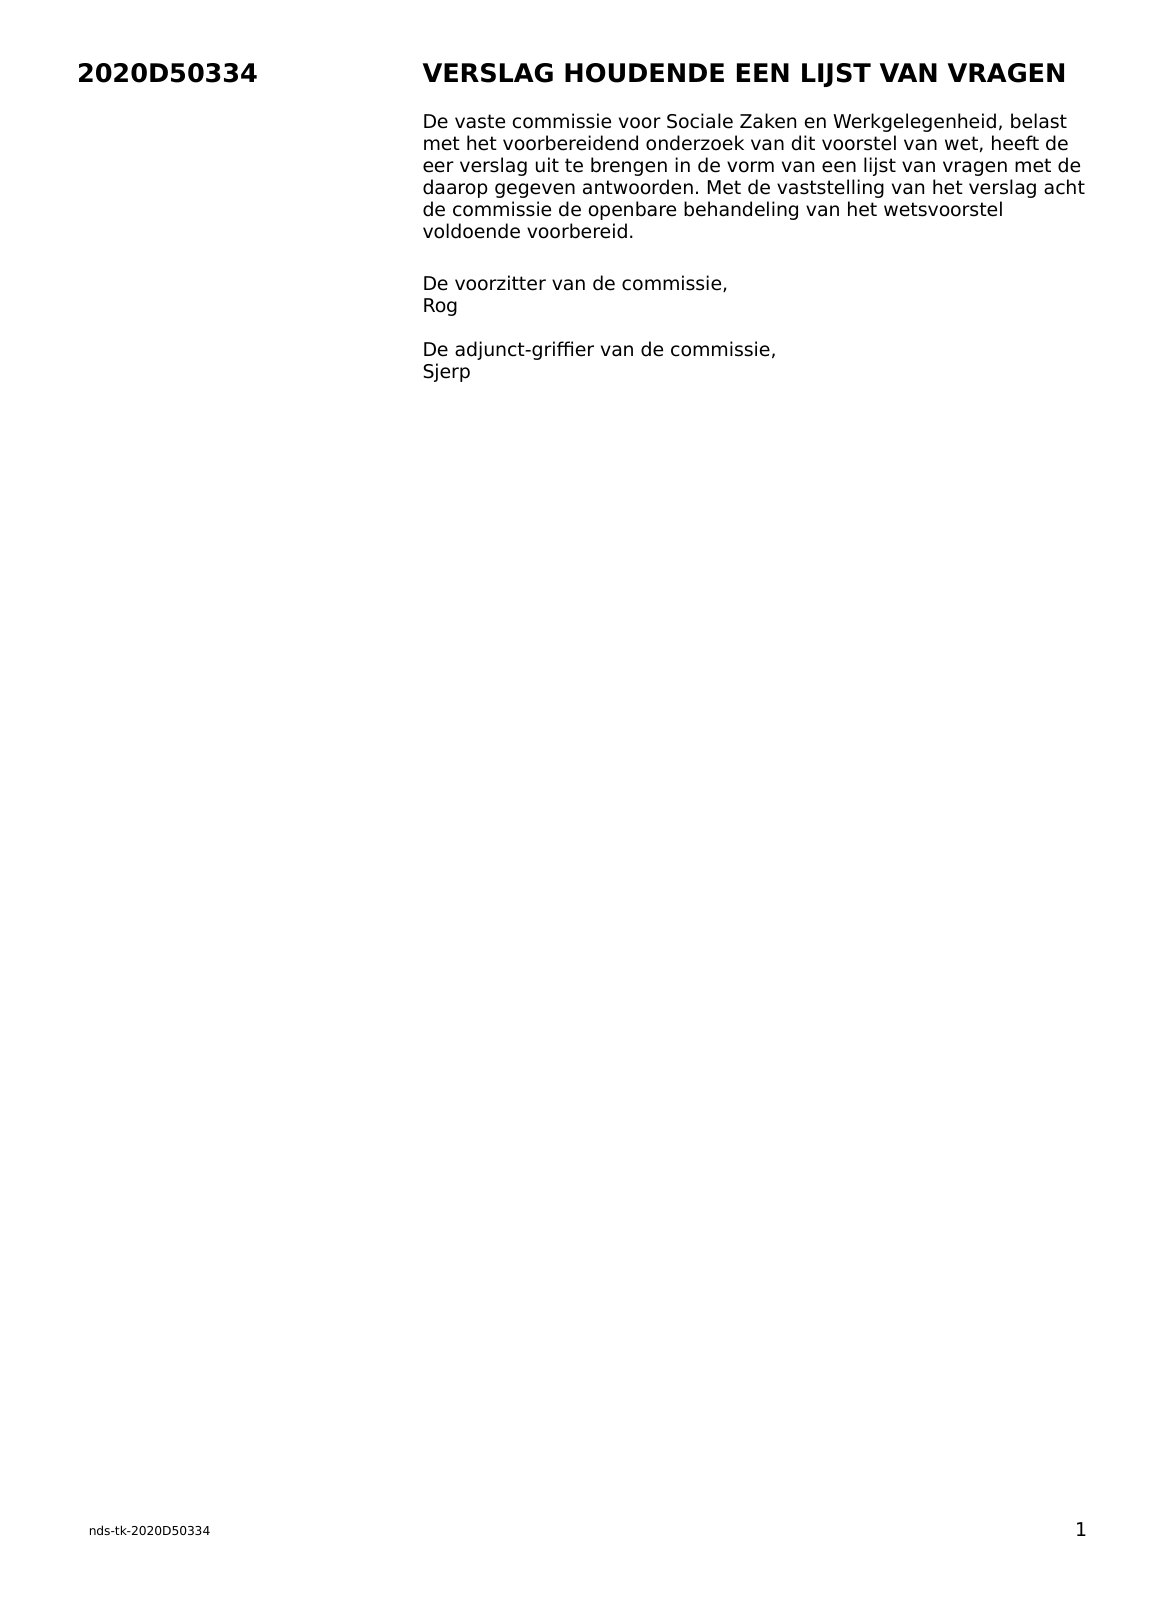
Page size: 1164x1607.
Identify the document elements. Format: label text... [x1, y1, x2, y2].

text 2020D50334 VERSLAG HOUDENDE EEN LIJST VAN VRAGEN [77, 59, 1087, 89]
text De voorzitter van de commissie, Rog [422, 273, 1087, 317]
text De vaste commissie voor Sociale Zaken en Werkgelegenheid, belast met het voorbereidend onderzoek van dit voorstel van wet, heeft de eer verslag uit te brengen in de vorm van een lijst van vragen met de daarop gegeven antwoorden. Met de vaststelling van het verslag acht de commissie de openbare behandeling van het wetsvoorstel voldoende voorbereid. [422, 111, 1087, 243]
text nds-tk-2020D50334 [88, 1524, 323, 1538]
text De adjunct-griffier van de commissie, Sjerp [422, 339, 1087, 383]
